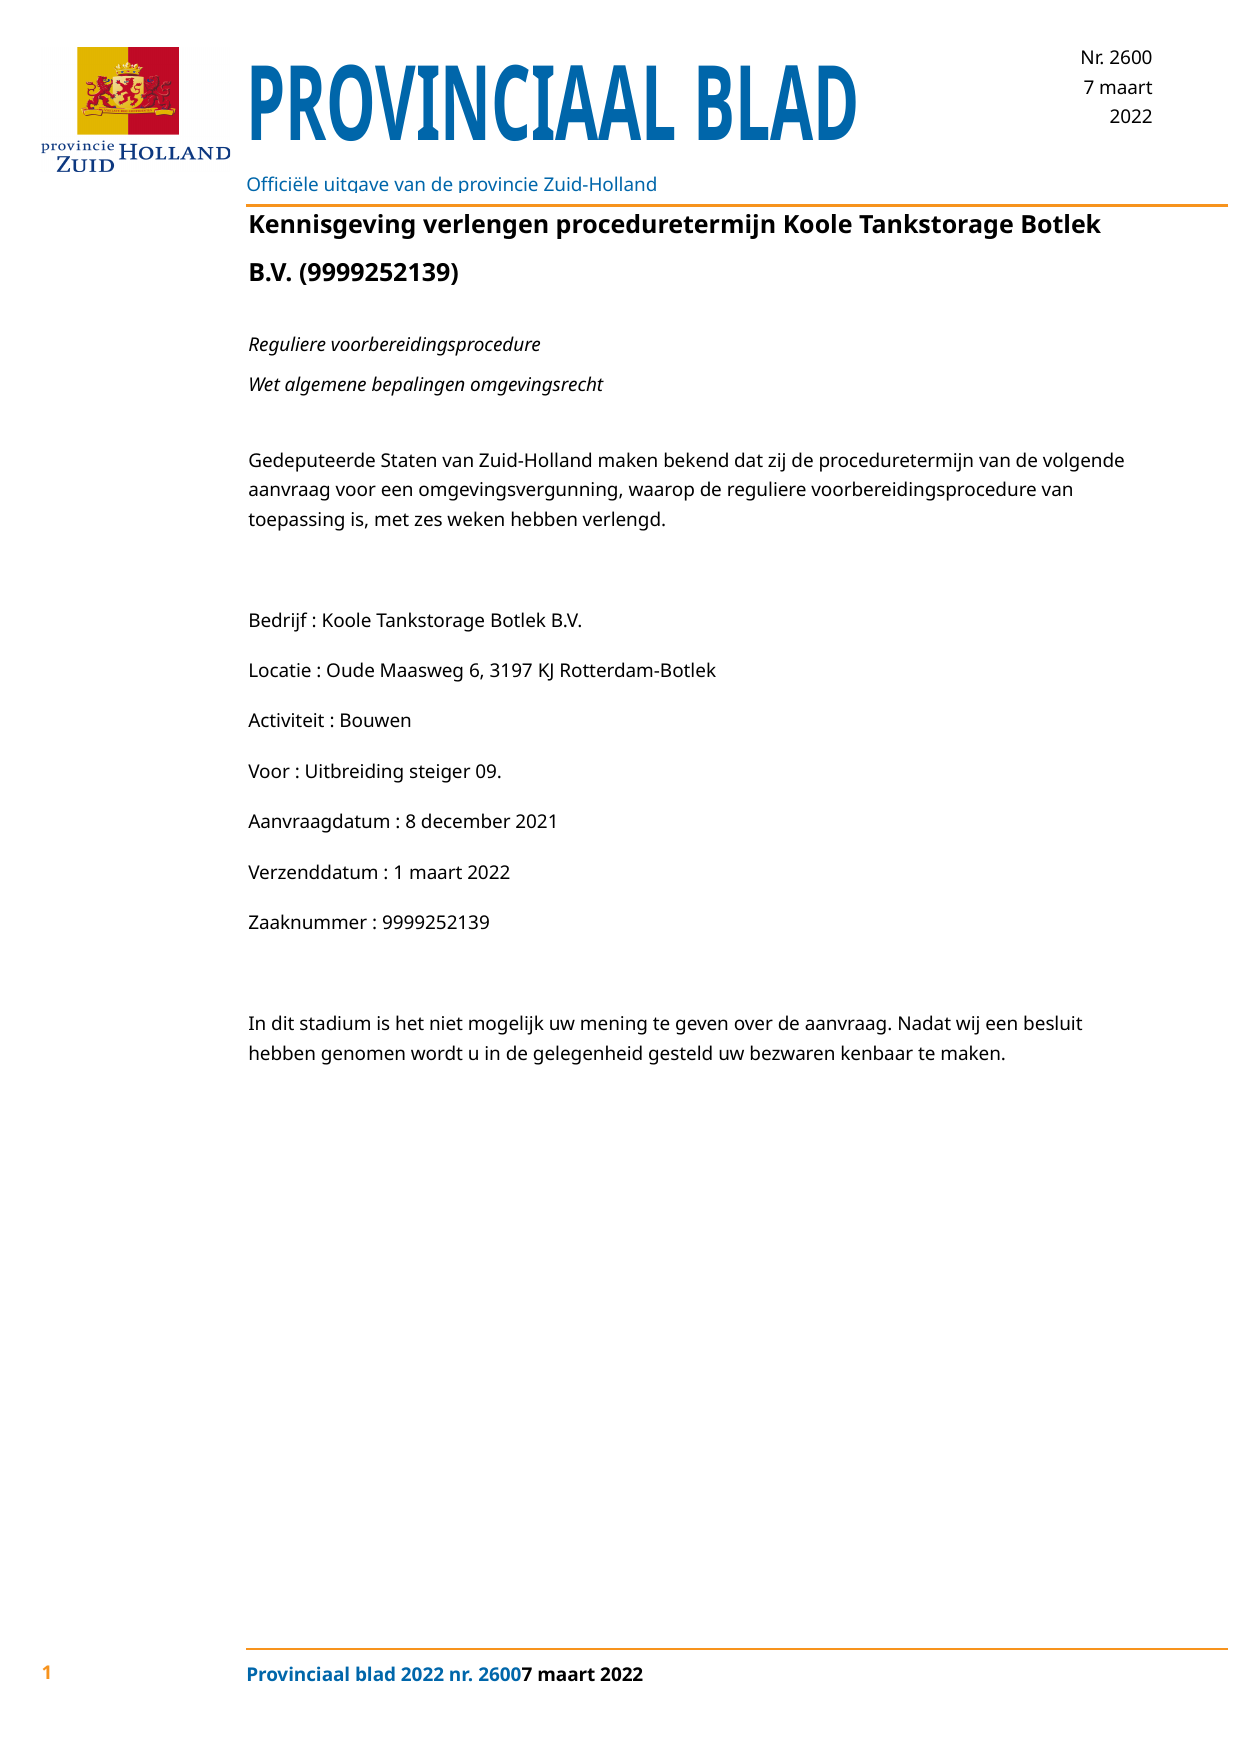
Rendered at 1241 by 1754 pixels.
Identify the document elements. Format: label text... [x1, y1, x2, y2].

text Wet algemene bepalingen omgevingsrecht [248, 371, 1152, 396]
picture [41, 47, 231, 172]
text Zaaknummer : 9999252139 [248, 909, 1152, 935]
text Reguliere voorbereidingsprocedure [248, 331, 1152, 357]
text Gedeputeerde Staten van Zuid-Holland maken bekend dat zij de proceduretermijn van de volgende aanvraag voor een omgevingsvergunning, waarop de reguliere voorbereidingsprocedure van toepassing is, met zes weken hebben verlengd. [248, 447, 1152, 532]
text Verzenddatum : 1 maart 2022 [248, 859, 1152, 885]
text Kennisgeving verlengen proceduretermijn Koole Tankstorage Botlek B.V. (9999252139) [248, 207, 1152, 288]
text In dit stadium is het niet mogelijk uw mening te geven over de aanvraag. Nadat wij een besluit hebben genomen wordt u in de gelegenheid gesteld uw bezwaren kenbaar te maken. [248, 1010, 1152, 1066]
text Aanvraagdatum : 8 december 2021 [248, 808, 1152, 834]
text Activiteit : Bouwen [248, 708, 1152, 733]
text Locatie : Oude Maasweg 6, 3197 KJ Rotterdam-Botlek [248, 657, 1152, 683]
text Voor : Uitbreiding steiger 09. [248, 758, 1152, 784]
text Bedrijf : Koole Tankstorage Botlek B.V. [248, 607, 1152, 633]
